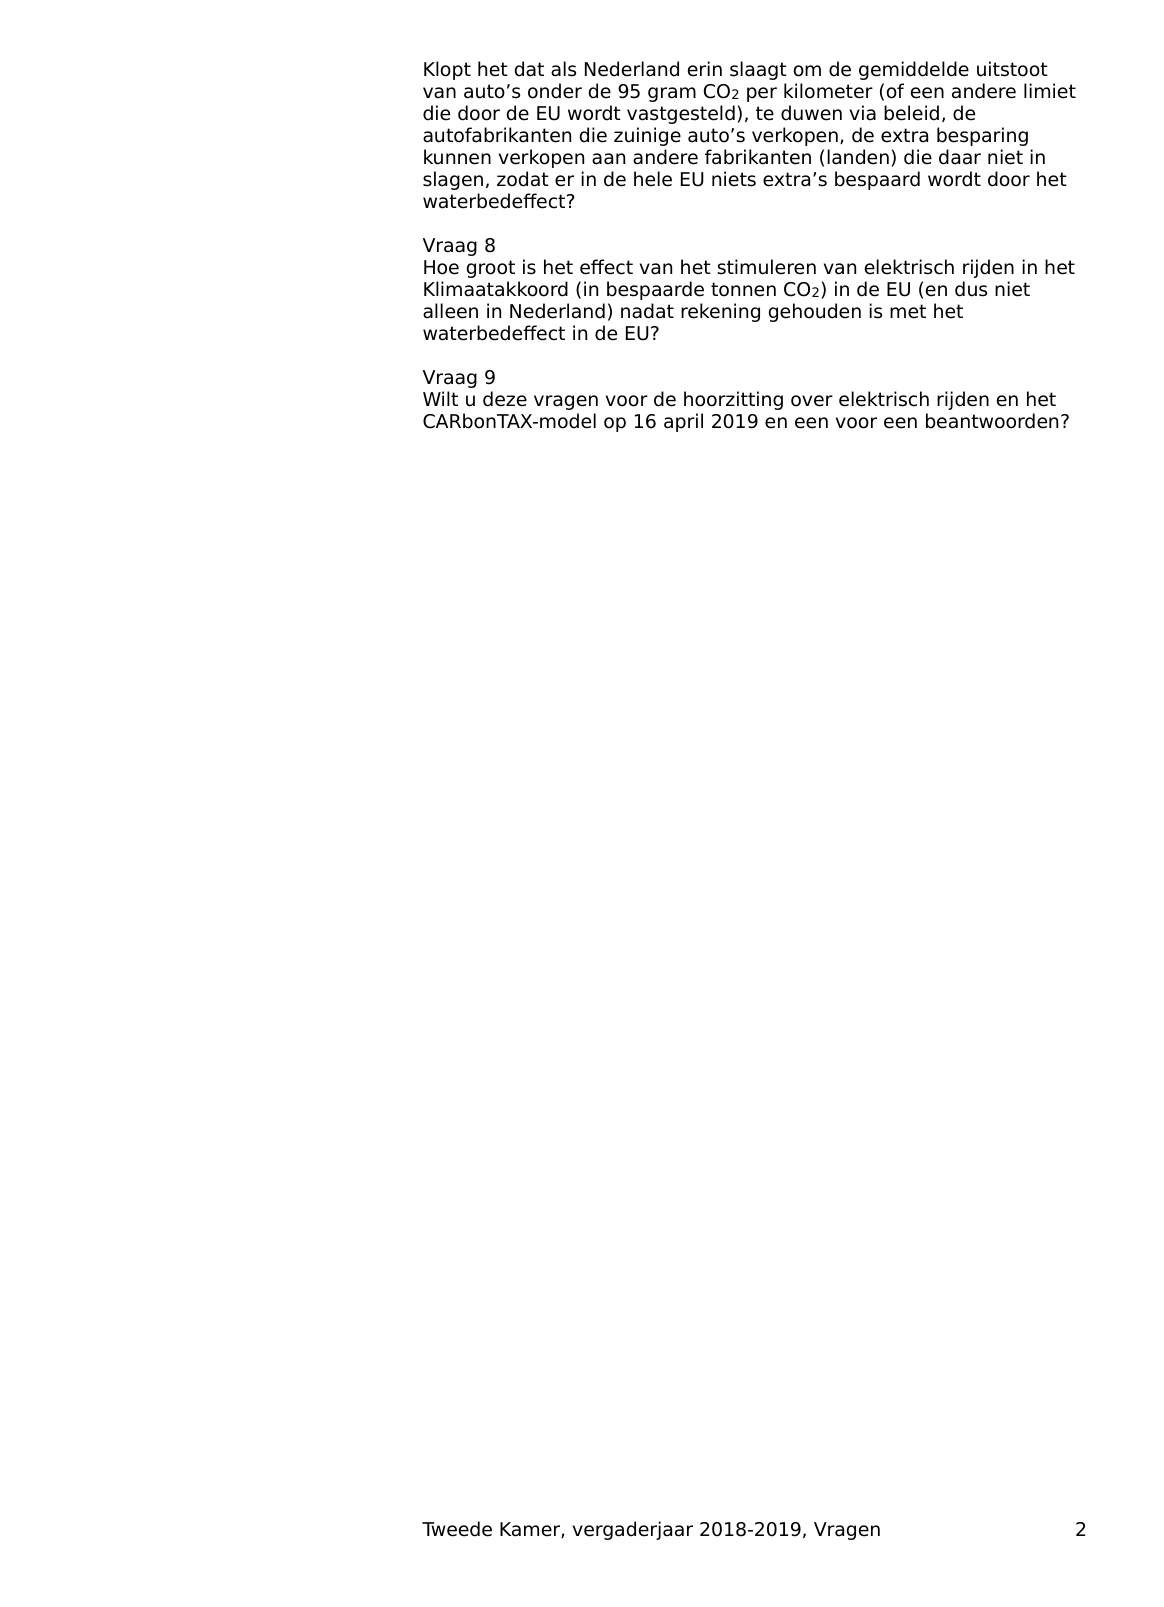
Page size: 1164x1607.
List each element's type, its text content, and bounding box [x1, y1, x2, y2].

text Vraag 8 [422, 235, 1087, 257]
text Wilt u deze vragen voor de hoorzitting over elektrisch rijden en het CARbonTAX-model op 16 april 2019 en een voor een beantwoorden? [422, 389, 1087, 433]
text Vraag 9 [422, 367, 1087, 389]
text Hoe groot is het effect van het stimuleren van elektrisch rijden in het Klimaatakkoord (in bespaarde tonnen CO2) in de EU (en dus niet alleen in Nederland) nadat rekening gehouden is met het waterbedeffect in de EU? [422, 257, 1087, 345]
text Klopt het dat als Nederland erin slaagt om de gemiddelde uitstoot van auto’s onder de 95 gram CO2 per kilometer (of een andere limiet die door de EU wordt vastgesteld), te duwen via beleid, de autofabrikanten die zuinige auto’s verkopen, de extra besparing kunnen verkopen aan andere fabrikanten (landen) die daar niet in slagen, zodat er in de hele EU niets extra’s bespaard wordt door het waterbedeffect? [422, 59, 1087, 213]
